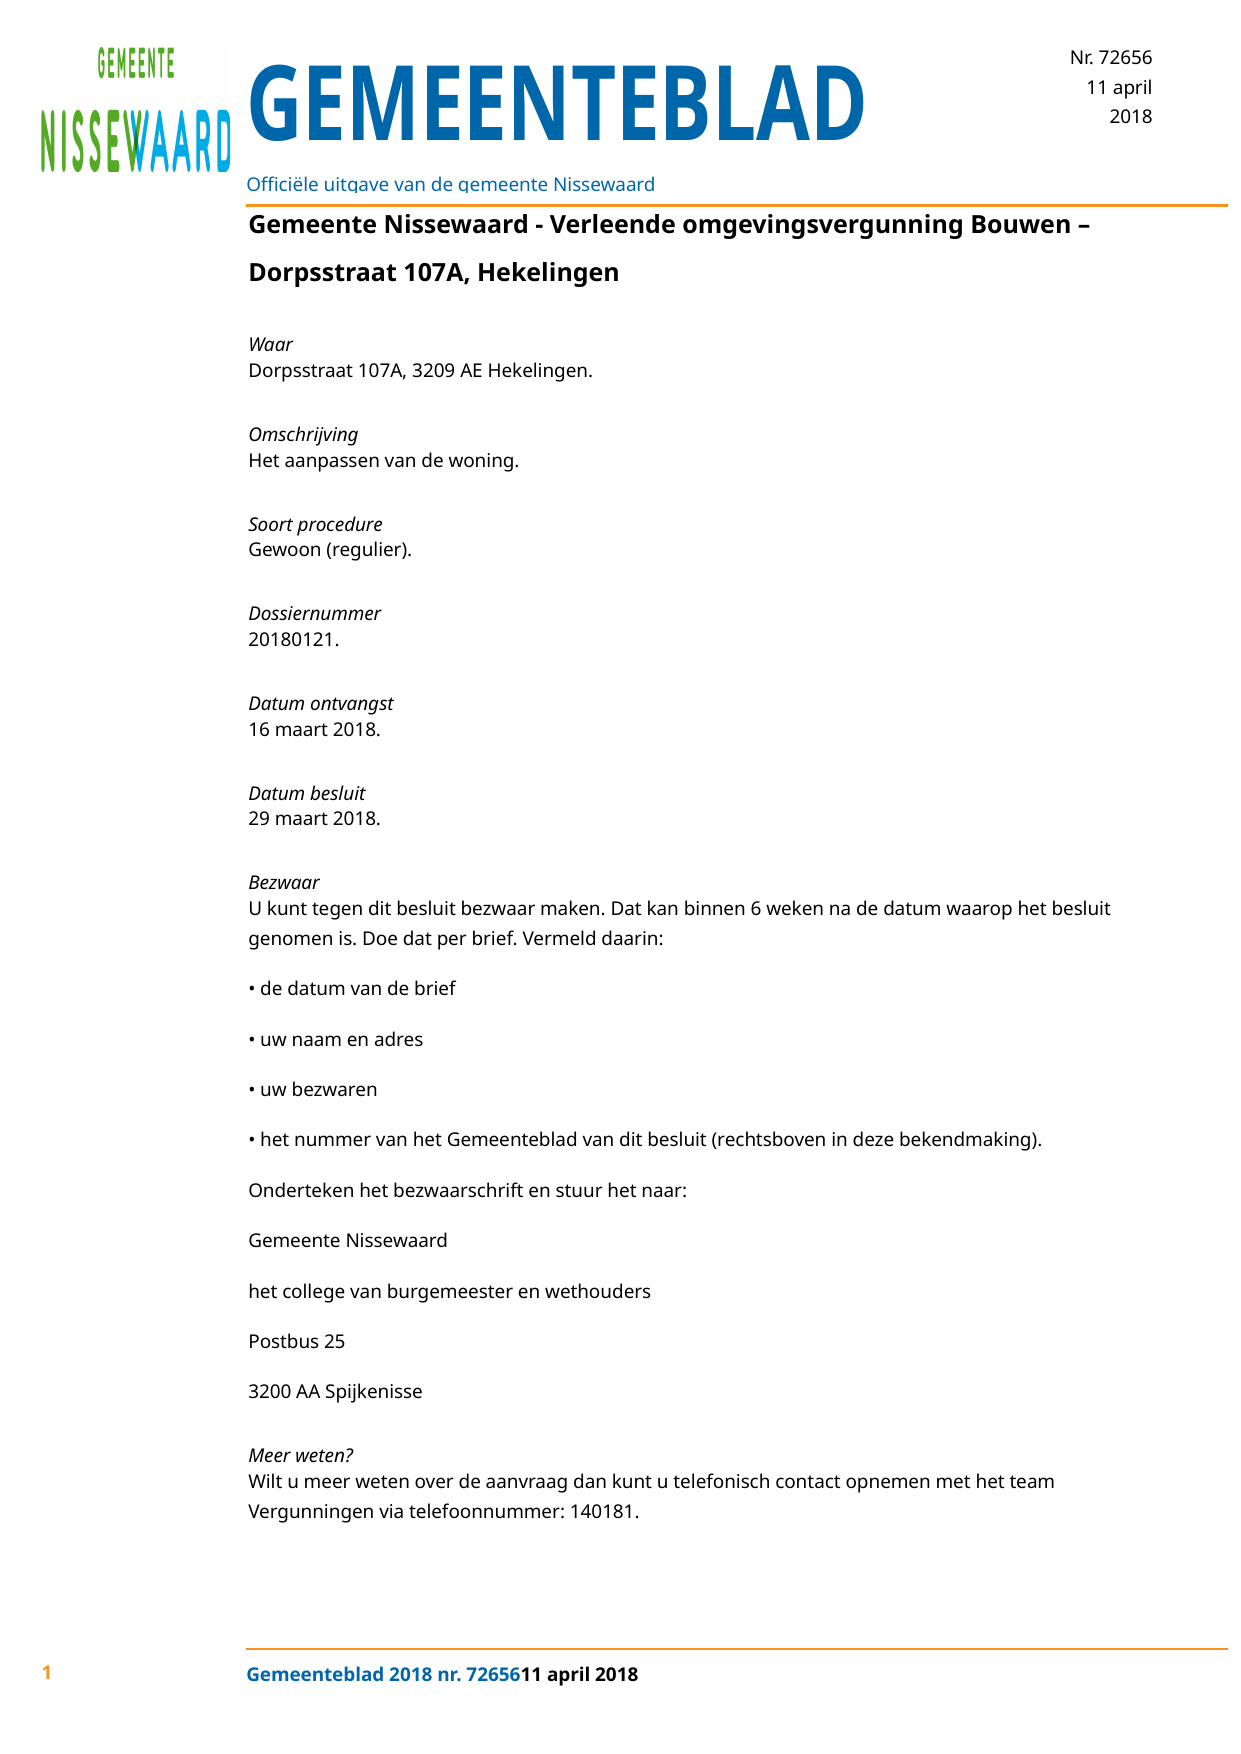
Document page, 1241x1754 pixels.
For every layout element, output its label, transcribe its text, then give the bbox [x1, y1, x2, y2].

text Dossiernummer [248, 601, 1152, 626]
picture [176, 157, 187, 172]
text 20180121. [248, 626, 1152, 652]
text 3200 AA Spijkenisse [248, 1379, 1152, 1404]
picture [154, 157, 165, 172]
text Onderteken het bezwaarschrift en stuur het naar: [248, 1177, 1152, 1203]
text Datum ontvangst [248, 690, 1152, 716]
text • uw bezwaren [248, 1076, 1152, 1102]
text Het aanpassen van de woning. [248, 447, 1152, 473]
text Dorpsstraat 107A, 3209 AE Hekelingen. [248, 357, 1152, 383]
text Waar [248, 331, 1152, 357]
text Meer weten? [248, 1443, 1152, 1468]
text U kunt tegen dit besluit bezwaar maken. Dat kan binnen 6 weken na de datum waarop het besluit genomen is. Doe dat per brief. Vermeld daarin: [248, 895, 1152, 951]
picture [222, 122, 227, 160]
text Omschrijving [248, 421, 1152, 447]
picture [200, 151, 206, 172]
text Soort procedure [248, 511, 1152, 537]
text het college van burgemeester en wethouders [248, 1278, 1152, 1303]
text Wilt u meer weten over de aanvraag dan kunt u telefonisch contact opnemen met het team Vergunningen via telefoonnummer: 140181. [248, 1468, 1152, 1524]
text • de datum van de brief [248, 975, 1152, 1001]
text Datum besluit [248, 780, 1152, 806]
text 16 maart 2018. [248, 716, 1152, 742]
text Gemeente Nissewaard [248, 1227, 1152, 1253]
text • uw naam en adres [248, 1026, 1152, 1051]
text Gemeente Nissewaard - Verleende omgevingsvergunning Bouwen – Dorpsstraat 107A, Hekelingen [248, 207, 1152, 288]
text 29 maart 2018. [248, 806, 1152, 831]
picture [201, 122, 206, 138]
text Postbus 25 [248, 1328, 1152, 1354]
picture [41, 47, 231, 172]
text Gewoon (regulier). [248, 537, 1152, 562]
text • het nummer van het Gemeenteblad van dit besluit (rechtsboven in deze bekendmaking). [248, 1127, 1152, 1152]
text Bezwaar [248, 869, 1152, 895]
